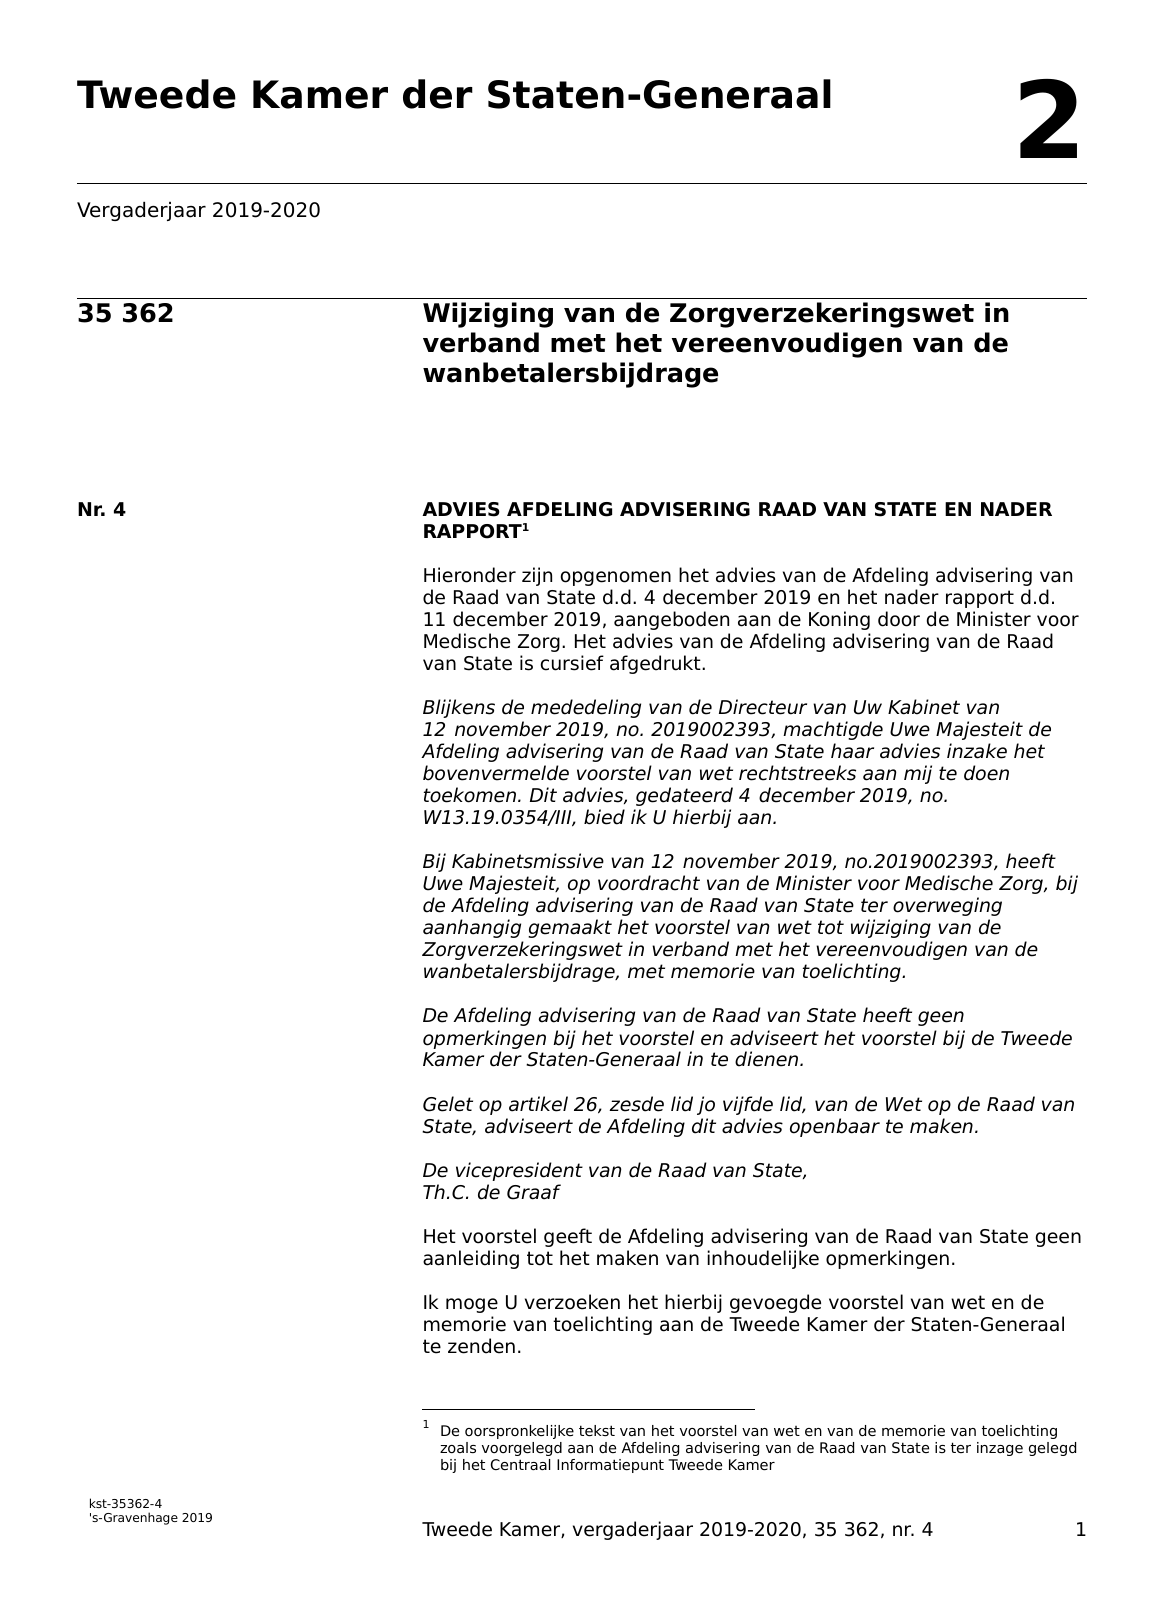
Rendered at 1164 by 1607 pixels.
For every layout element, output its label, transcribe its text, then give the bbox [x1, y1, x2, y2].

text Th.C. de Graaf [422, 1182, 1087, 1204]
text Bij Kabinetsmissive van 12 november 2019, no.2019002393, heeft Uwe Majesteit, op voordracht van de Minister voor Medische Zorg, bij de Afdeling advisering van de Raad van State ter overweging aanhangig gemaakt het voorstel van wet tot wijziging van de Zorgverzekeringswet in verband met het vereenvoudigen van de wanbetalersbijdrage, met memorie van toelichting. [422, 851, 1087, 983]
subtitle Nr. 4 ADVIES AFDELING ADVISERING RAAD VAN STATE EN NADER RAPPORT [77, 499, 1087, 543]
text De Afdeling advisering van de Raad van State heeft geen opmerkingen bij het voorstel en adviseert het voorstel bij de Tweede Kamer der Staten-Generaal in te dienen. [422, 1005, 1087, 1071]
table_header Tweede Kamer der Staten-Generaal [77, 59, 886, 183]
text Ik moge U verzoeken het hierbij gevoegde voorstel van wet en de memorie van toelichting aan de Tweede Kamer der Staten-Generaal te zenden. [422, 1292, 1087, 1358]
table_cell Vergaderjaar 2019-2020 [77, 184, 1087, 298]
text Blijkens de mededeling van de Directeur van Uw Kabinet van 12 november 2019, no. 2019002393, machtigde Uwe Majesteit de Afdeling advisering van de Raad van State haar advies inzake het bovenvermelde voorstel van wet rechtstreeks aan mij te doen toekomen. Dit advies, gedateerd 4 december 2019, no. W13.19.0354/III, bied ik U hierbij aan. [422, 697, 1087, 829]
table_header 2 [886, 59, 1087, 183]
text Het voorstel geeft de Afdeling advisering van de Raad van State geen aanleiding tot het maken van inhoudelijke opmerkingen. [422, 1226, 1087, 1270]
text De oorspronkelijke tekst van het voorstel van wet en van de memorie van toelichting zoals voorgelegd aan de Afdeling advisering van de Raad van State is ter inzage gelegd bij het Centraal Informatiepunt Tweede Kamer [422, 1418, 1087, 1474]
text De vicepresident van de Raad van State, [422, 1160, 1087, 1182]
text kst-35362-4 [88, 1497, 323, 1511]
text Hieronder zijn opgenomen het advies van de Afdeling advisering van de Raad van State d.d. 4 december 2019 en het nader rapport d.d. 11 december 2019, aangeboden aan de Koning door de Minister voor Medische Zorg. Het advies van de Afdeling advisering van de Raad van State is cursief afgedrukt. [422, 565, 1087, 675]
text Gelet op artikel 26, zesde lid jo vijfde lid, van de Wet op de Raad van State, adviseert de Afdeling dit advies openbaar te maken. [422, 1093, 1087, 1137]
text 's-Gravenhage 2019 [88, 1511, 323, 1525]
subtitle 35 362 Wijziging van de Zorgverzekeringswet in verband met het vereenvoudigen van de wanbetalersbijdrage [77, 299, 1087, 388]
